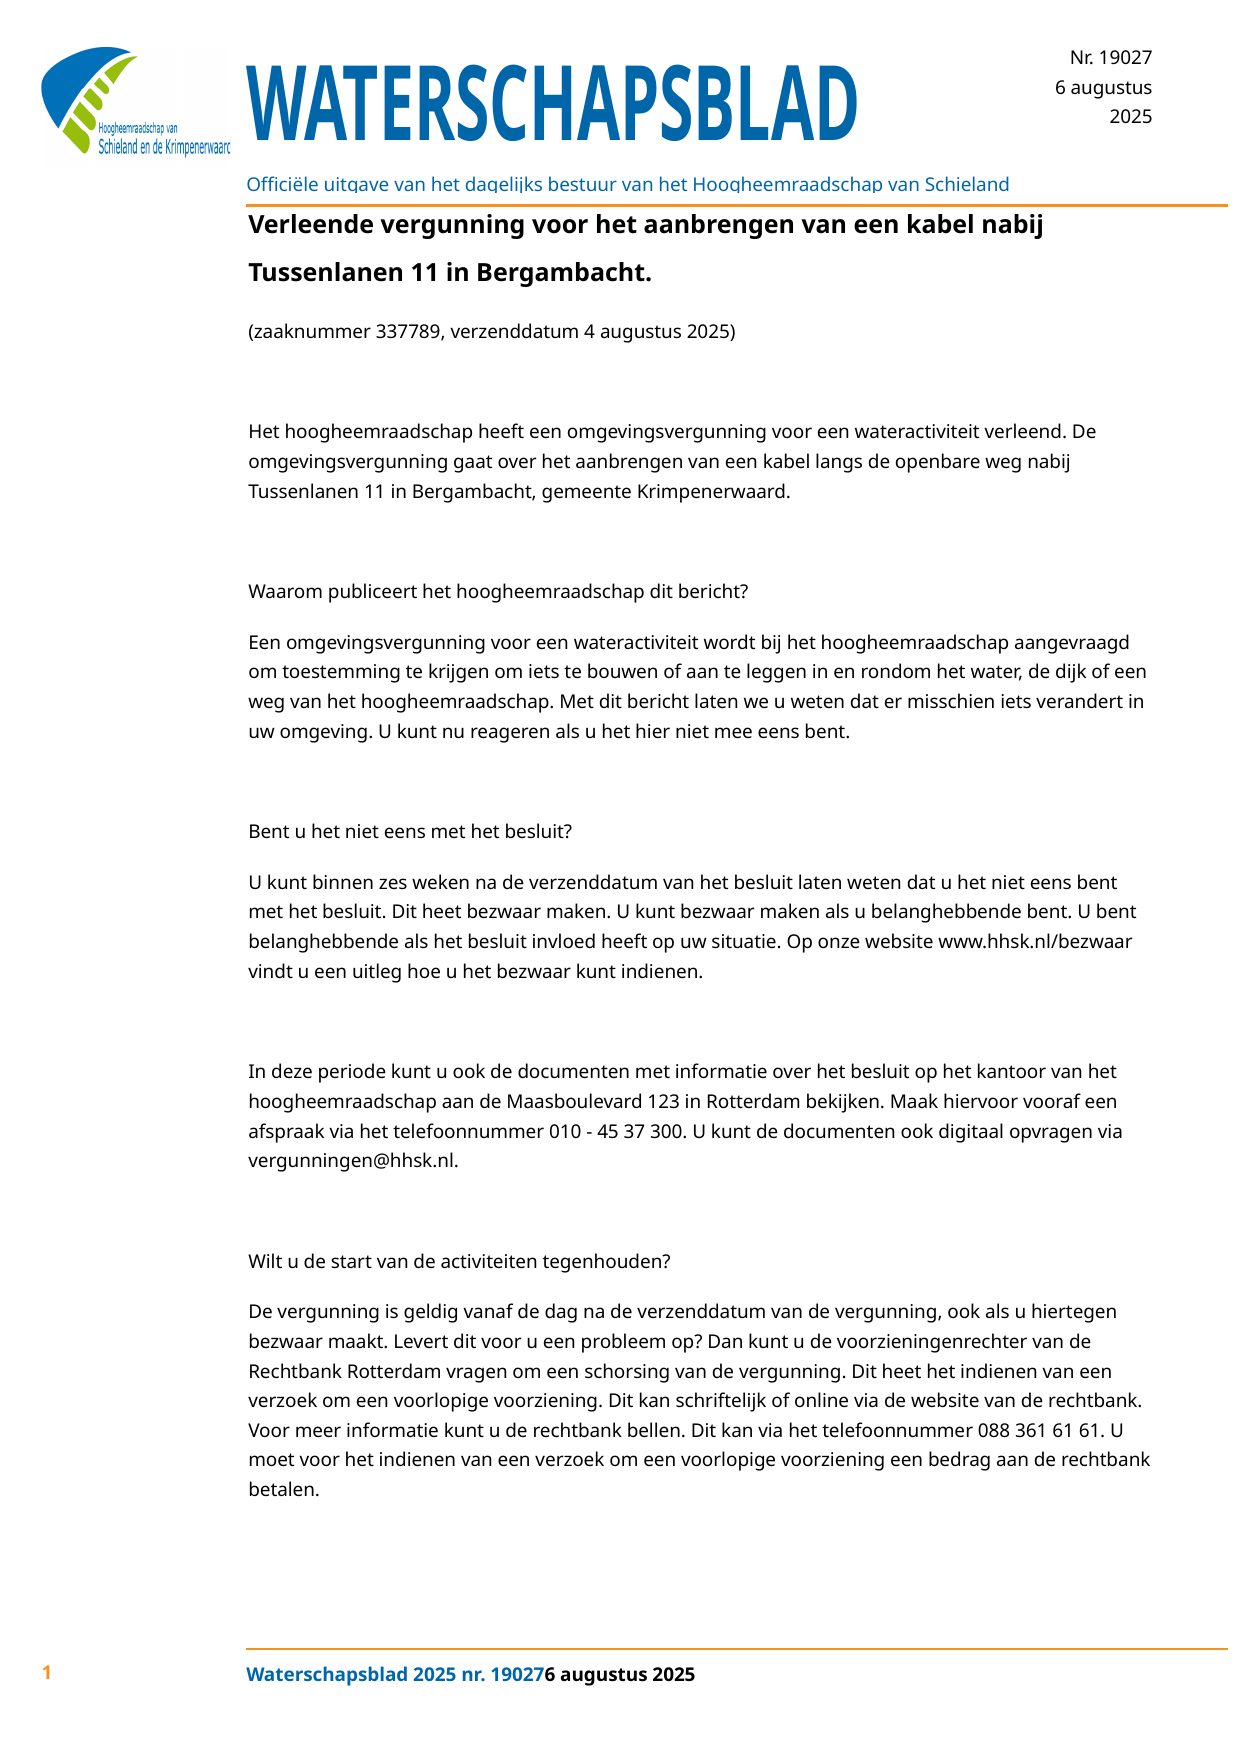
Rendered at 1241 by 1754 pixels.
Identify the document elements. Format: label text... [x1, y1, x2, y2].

text De vergunning is geldig vanaf de dag na de verzenddatum van de vergunning, ook als u hiertegen bezwaar maakt. Levert dit voor u een probleem op? Dan kunt u de voorzieningenrechter van de Rechtbank Rotterdam vragen om een schorsing van de vergunning. Dit heet het indienen van een verzoek om een voorlopige voorziening. Dit kan schriftelijk of online via de website van de rechtbank. Voor meer informatie kunt u de rechtbank bellen. Dit kan via het telefoonnummer 088 361 61 61. U moet voor het indienen van een verzoek om een voorlopige voorziening een bedrag aan de rechtbank betalen. [248, 1299, 1152, 1502]
text In deze periode kunt u ook de documenten met informatie over het besluit op het kantoor van het hoogheemraadschap aan de Maasboulevard 123 in Rotterdam bekijken. Maak hiervoor vooraf een afspraak via het telefoonnummer 010 - 45 37 300. U kunt de documenten ook digitaal opvragen via vergunningen@hhsk.nl. [248, 1059, 1152, 1173]
text Wilt u de start van de activiteiten tegenhouden? [248, 1248, 1152, 1274]
text (zaaknummer 337789, verzenddatum 4 augustus 2025) [248, 318, 1152, 344]
text Bent u het niet eens met het besluit? [248, 819, 1152, 844]
text Het hoogheemraadschap heeft een omgevingsvergunning voor een wateractiviteit verleend. De omgevingsvergunning gaat over het aanbrengen van een kabel langs de openbare weg nabij Tussenlanen 11 in Bergambacht, gemeente Krimpenerwaard. [248, 419, 1152, 504]
text Verleende vergunning voor het aanbrengen van een kabel nabij Tussenlanen 11 in Bergambacht. [248, 207, 1152, 288]
text U kunt binnen zes weken na de verzenddatum van het besluit laten weten dat u het niet eens bent met het besluit. Dit heet bezwaar maken. U kunt bezwaar maken als u belanghebbende bent. U bent belanghebbende als het besluit invloed heeft op uw situatie. Op onze website www.hhsk.nl/bezwaar vindt u een uitleg hoe u het bezwaar kunt indienen. [248, 869, 1152, 984]
text Waarom publiceert het hoogheemraadschap dit bericht? [248, 579, 1152, 604]
picture [41, 47, 231, 172]
text Een omgevingsvergunning voor een wateractiviteit wordt bij het hoogheemraadschap aangevraagd om toestemming te krijgen om iets te bouwen of aan te leggen in en rondom het water, de dijk of een weg van het hoogheemraadschap. Met dit bericht laten we u weten dat er misschien iets verandert in uw omgeving. U kunt nu reageren als u het hier niet mee eens bent. [248, 629, 1152, 744]
